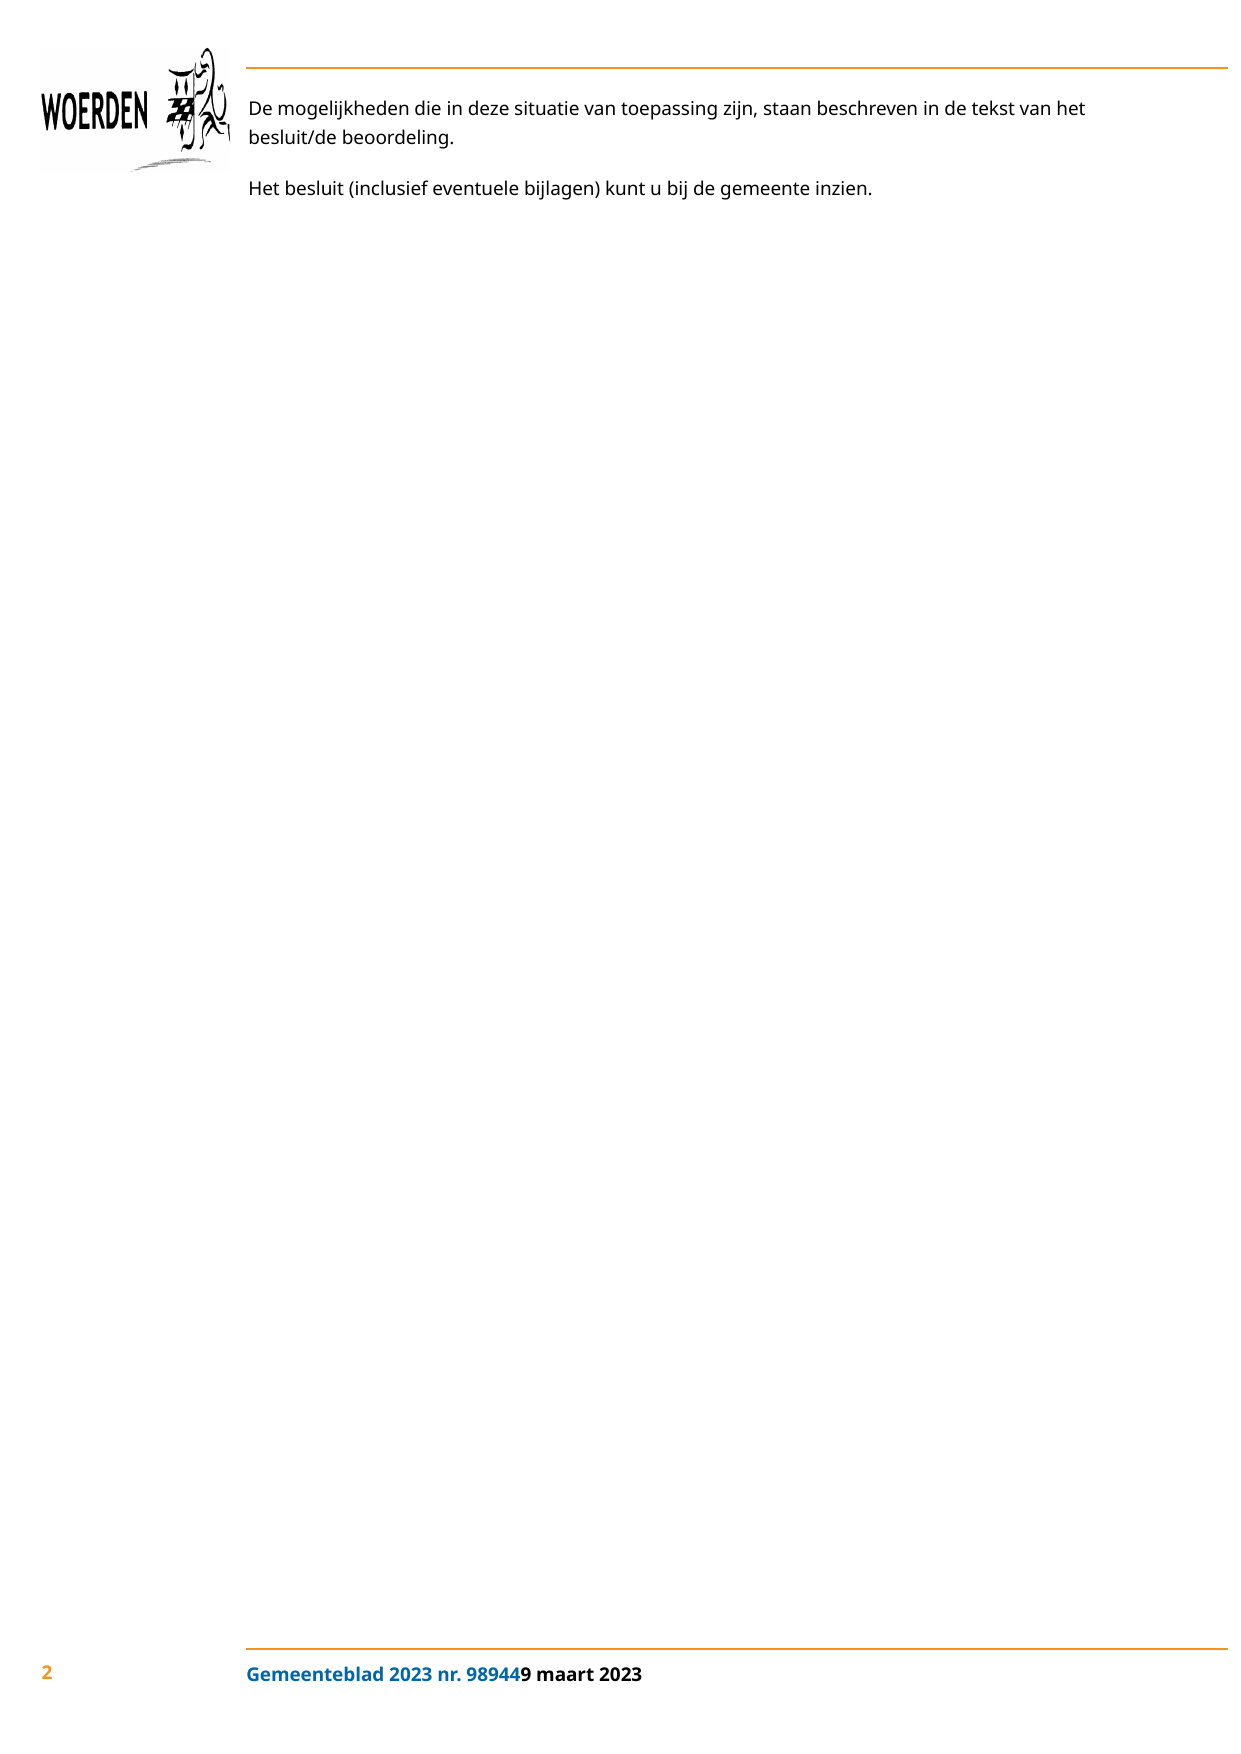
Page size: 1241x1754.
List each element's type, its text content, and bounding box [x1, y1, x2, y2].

text De mogelijkheden die in deze situatie van toepassing zijn, staan beschreven in de tekst van het besluit/de beoordeling. [248, 95, 1152, 150]
picture [41, 47, 231, 172]
text Het besluit (inclusief eventuele bijlagen) kunt u bij de gemeente inzien. [248, 175, 1152, 201]
